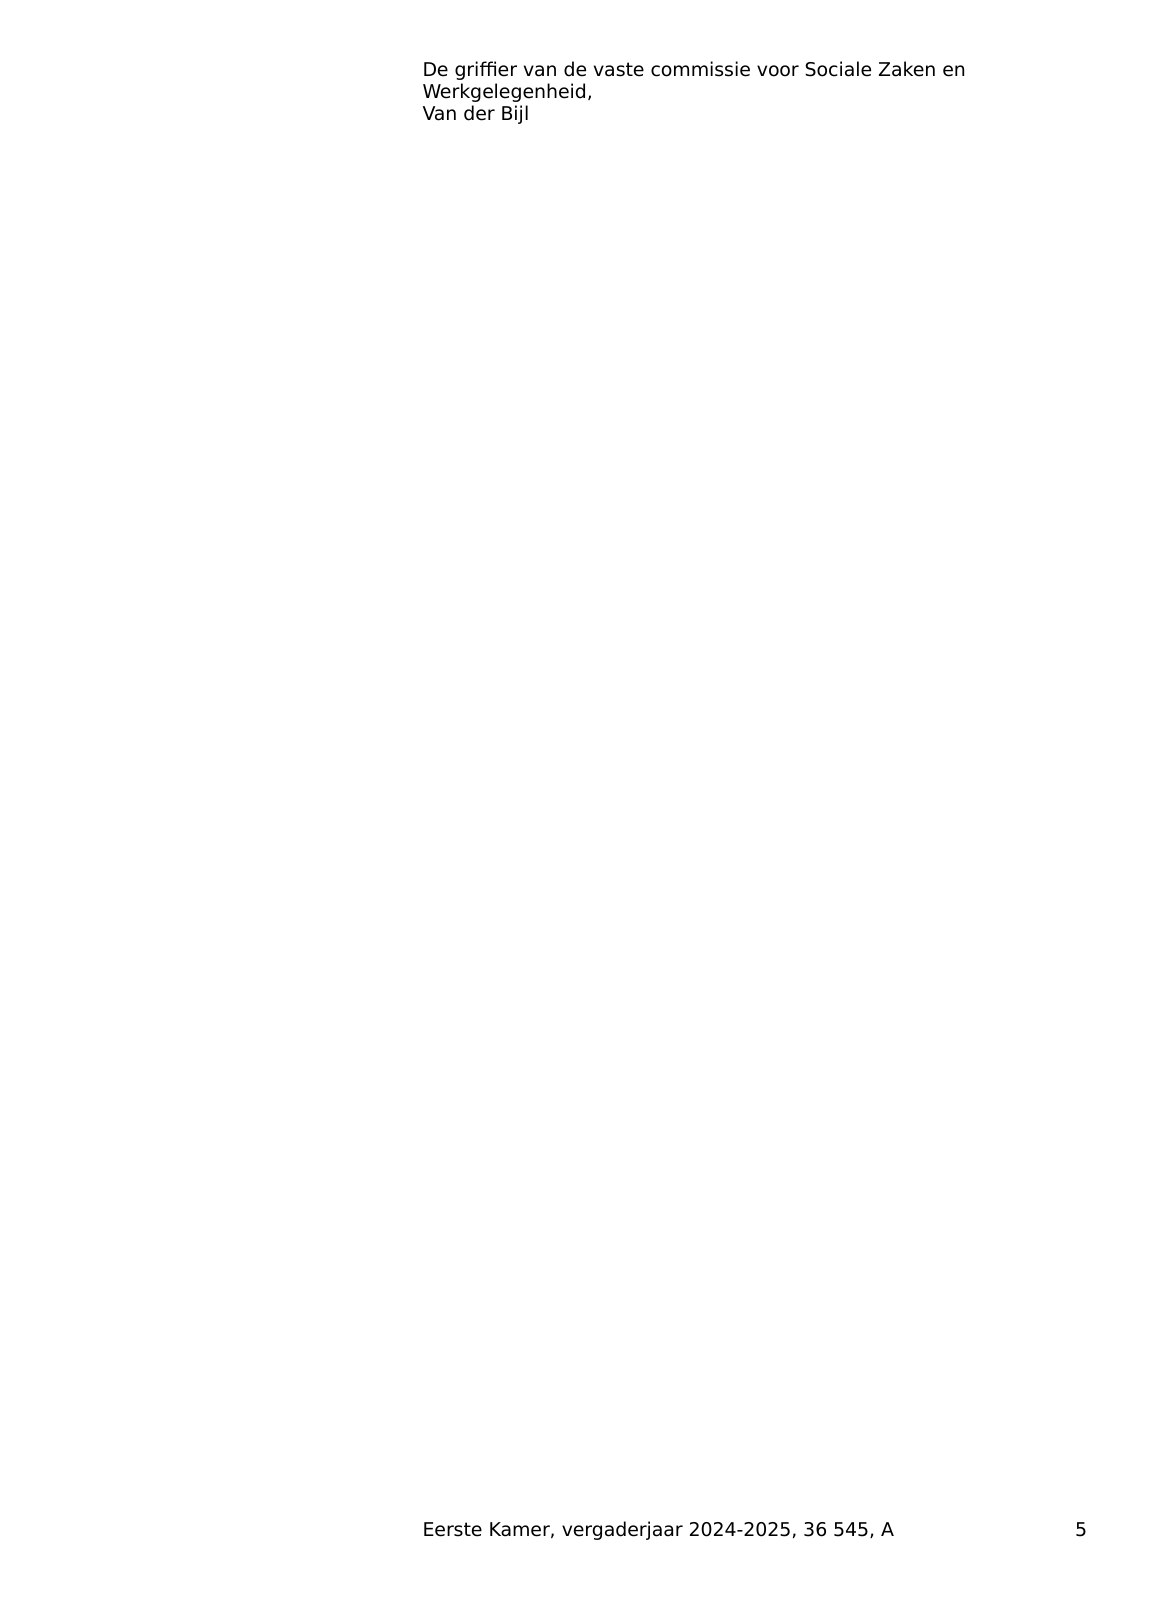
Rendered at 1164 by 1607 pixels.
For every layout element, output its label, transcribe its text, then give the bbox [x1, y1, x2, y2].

text De griffier van de vaste commissie voor Sociale Zaken en Werkgelegenheid, Van der Bijl [422, 59, 1087, 125]
